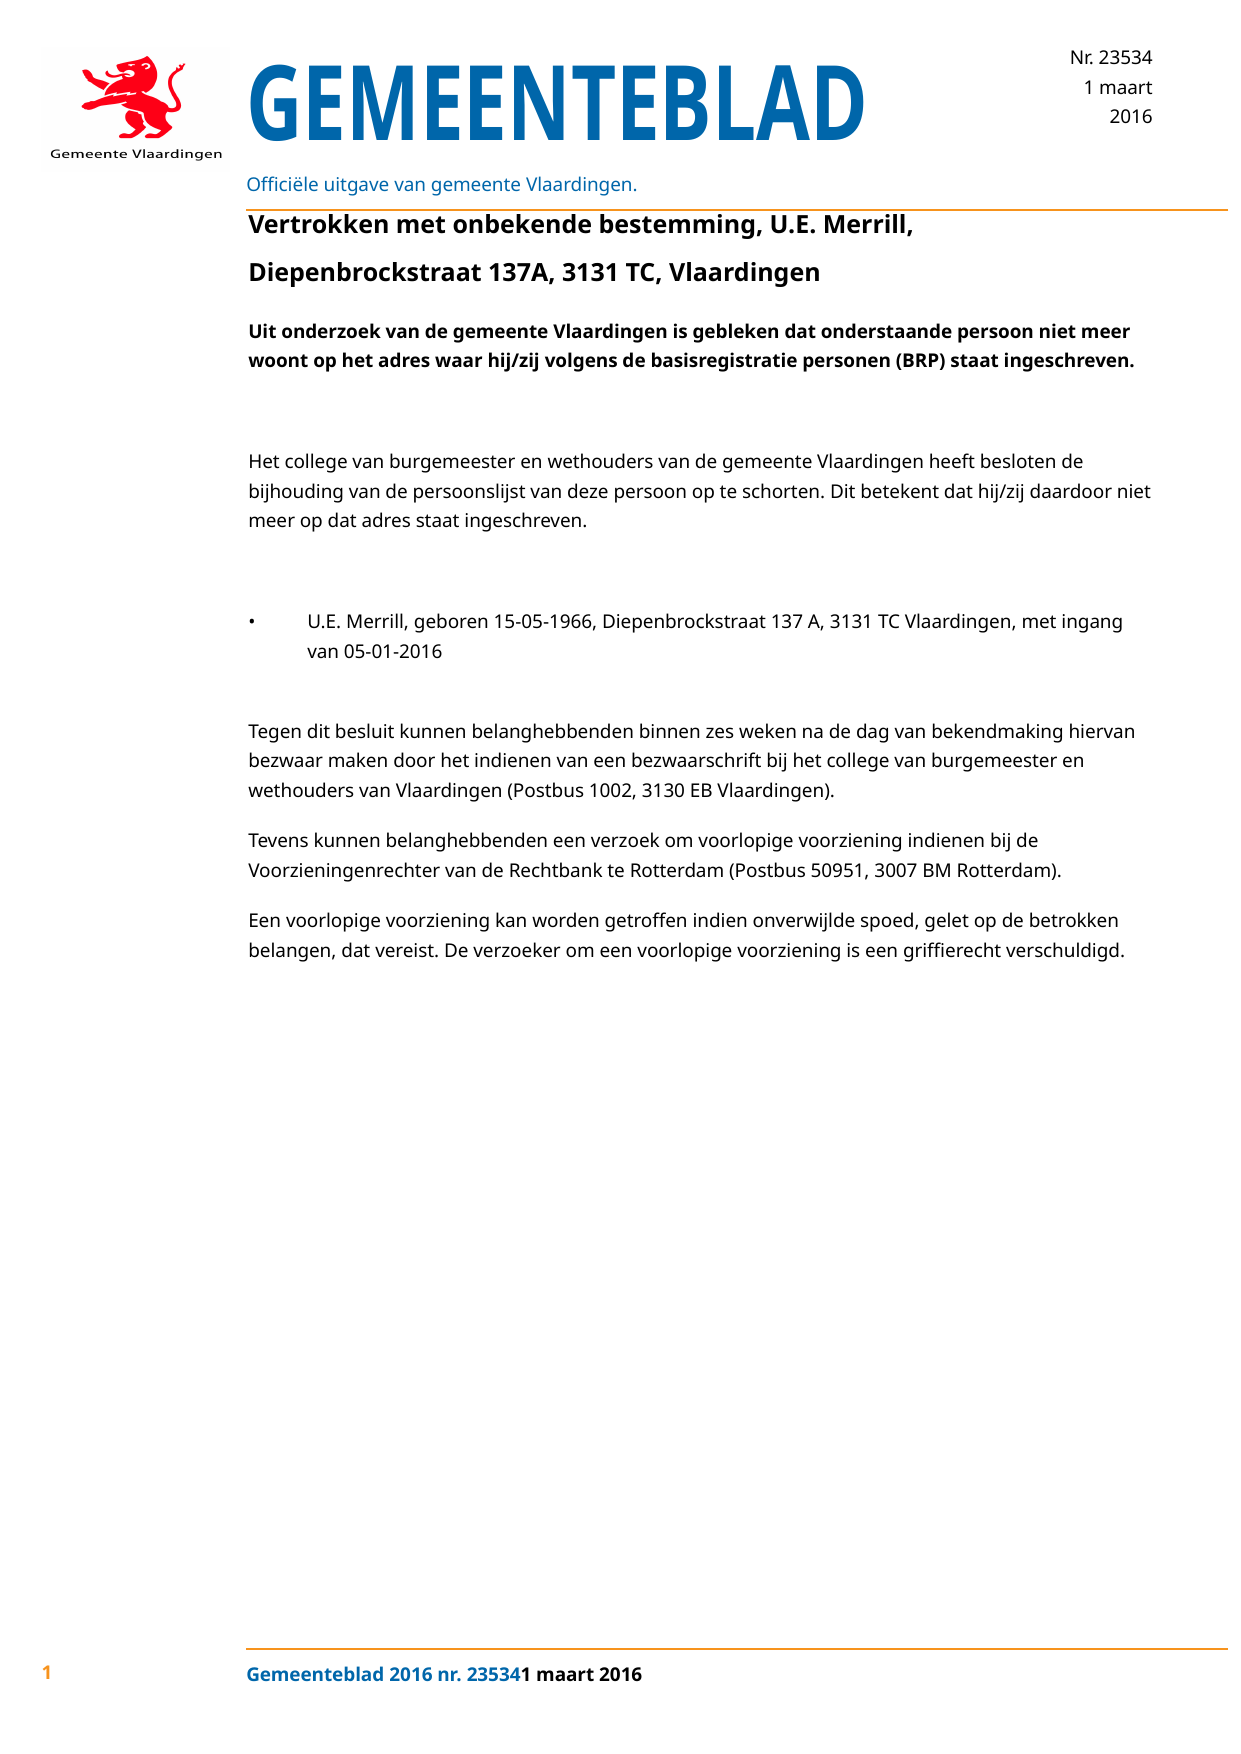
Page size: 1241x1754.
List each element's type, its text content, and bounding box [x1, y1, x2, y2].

text Het college van burgemeester en wethouders van de gemeente Vlaardingen heeft besloten de bijhouding van de persoonslijst van deze persoon op te schorten. Dit betekent dat hij/zij daardoor niet meer op dat adres staat ingeschreven. [248, 448, 1152, 533]
list U.E. Merrill, geboren 15-05-1966, Diepenbrockstraat 137 A, 3131 TC Vlaardingen, met ingang van 05-01-2016 [248, 608, 1152, 664]
text Tevens kunnen belanghebbenden een verzoek om voorlopige voorziening indienen bij de Voorzieningenrechter van de Rechtbank te Rotterdam (Postbus 50951, 3007 BM Rotterdam). [248, 827, 1152, 883]
picture [41, 47, 231, 172]
text Uit onderzoek van de gemeente Vlaardingen is gebleken dat onderstaande persoon niet meer woont op het adres waar hij/zij volgens de basisregistratie personen (BRP) staat ingeschreven. [248, 318, 1152, 373]
text Vertrokken met onbekende bestemming, U.E. Merrill, Diepenbrockstraat 137A, 3131 TC, Vlaardingen [248, 211, 1152, 288]
text Een voorlopige voorziening kan worden getroffen indien onverwijlde spoed, gelet op de betrokken belangen, dat vereist. De verzoeker om een voorlopige voorziening is een griffierecht verschuldigd. [248, 907, 1152, 963]
text Tegen dit besluit kunnen belanghebbenden binnen zes weken na de dag van bekendmaking hiervan bezwaar maken door het indienen van een bezwaarschrift bij het college van burgemeester en wethouders van Vlaardingen (Postbus 1002, 3130 EB Vlaardingen). [248, 718, 1152, 803]
